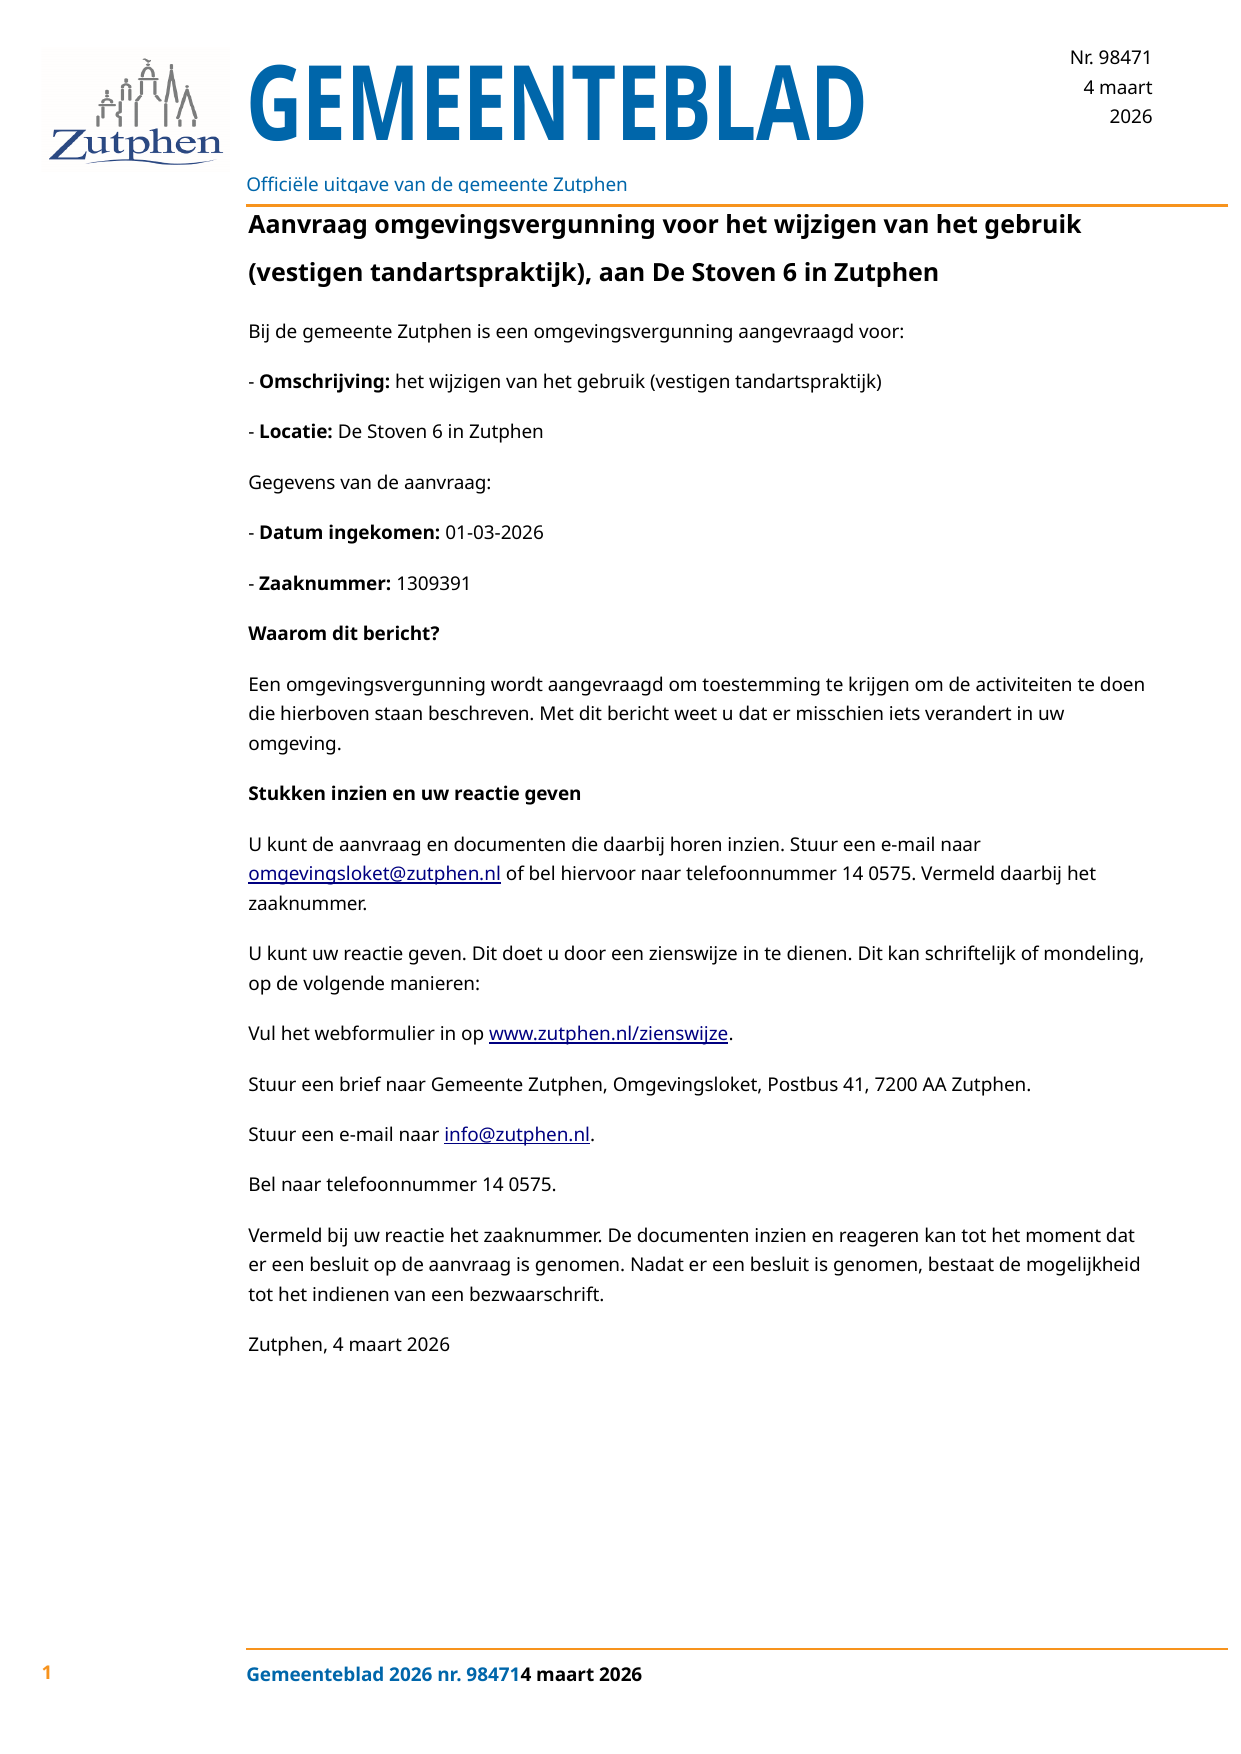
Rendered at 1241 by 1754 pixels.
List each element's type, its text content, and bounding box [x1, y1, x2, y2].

text - Omschrijving: het wijzigen van het gebruik (vestigen tandartspraktijk) [248, 368, 1152, 394]
text Een omgevingsvergunning wordt aangevraagd om toestemming te krijgen om de activiteiten te doen die hierboven staan beschreven. Met dit bericht weet u dat er misschien iets verandert in uw omgeving. [248, 671, 1152, 756]
picture [41, 47, 231, 172]
text - Zaaknummer: 1309391 [248, 570, 1152, 596]
text Waarom dit bericht? [248, 620, 1152, 646]
text Vermeld bij uw reactie het zaaknummer. De documenten inzien en reageren kan tot het moment dat er een besluit op de aanvraag is genomen. Nadat er een besluit is genomen, bestaat de mogelijkheid tot het indienen van een bezwaarschrift. [248, 1222, 1152, 1307]
text Stuur een brief naar Gemeente Zutphen, Omgevingsloket, Postbus 41, 7200 AA Zutphen. [248, 1071, 1152, 1097]
text Gegevens van de aanvraag: [248, 469, 1152, 495]
text Aanvraag omgevingsvergunning voor het wijzigen van het gebruik (vestigen tandartspraktijk), aan De Stoven 6 in Zutphen [248, 207, 1152, 288]
text Vul het webformulier in op www.zutphen.nl/zienswijze. [248, 1020, 1152, 1046]
text - Locatie: De Stoven 6 in Zutphen [248, 419, 1152, 444]
text Stuur een e-mail naar info@zutphen.nl. [248, 1121, 1152, 1147]
text Zutphen, 4 maart 2026 [248, 1332, 1152, 1357]
text Bij de gemeente Zutphen is een omgevingsvergunning aangevraagd voor: [248, 318, 1152, 344]
text U kunt de aanvraag en documenten die daarbij horen inzien. Stuur een e-mail naar omgevingsloket@zutphen.nl of bel hiervoor naar telefoonnummer 14 0575. Vermeld daarbij het zaaknummer. [248, 831, 1152, 916]
text Bel naar telefoonnummer 14 0575. [248, 1172, 1152, 1197]
text Stukken inzien en uw reactie geven [248, 780, 1152, 806]
text - Datum ingekomen: 01-03-2026 [248, 519, 1152, 545]
text U kunt uw reactie geven. Dit doet u door een zienswijze in te dienen. Dit kan schriftelijk of mondeling, op de volgende manieren: [248, 940, 1152, 996]
